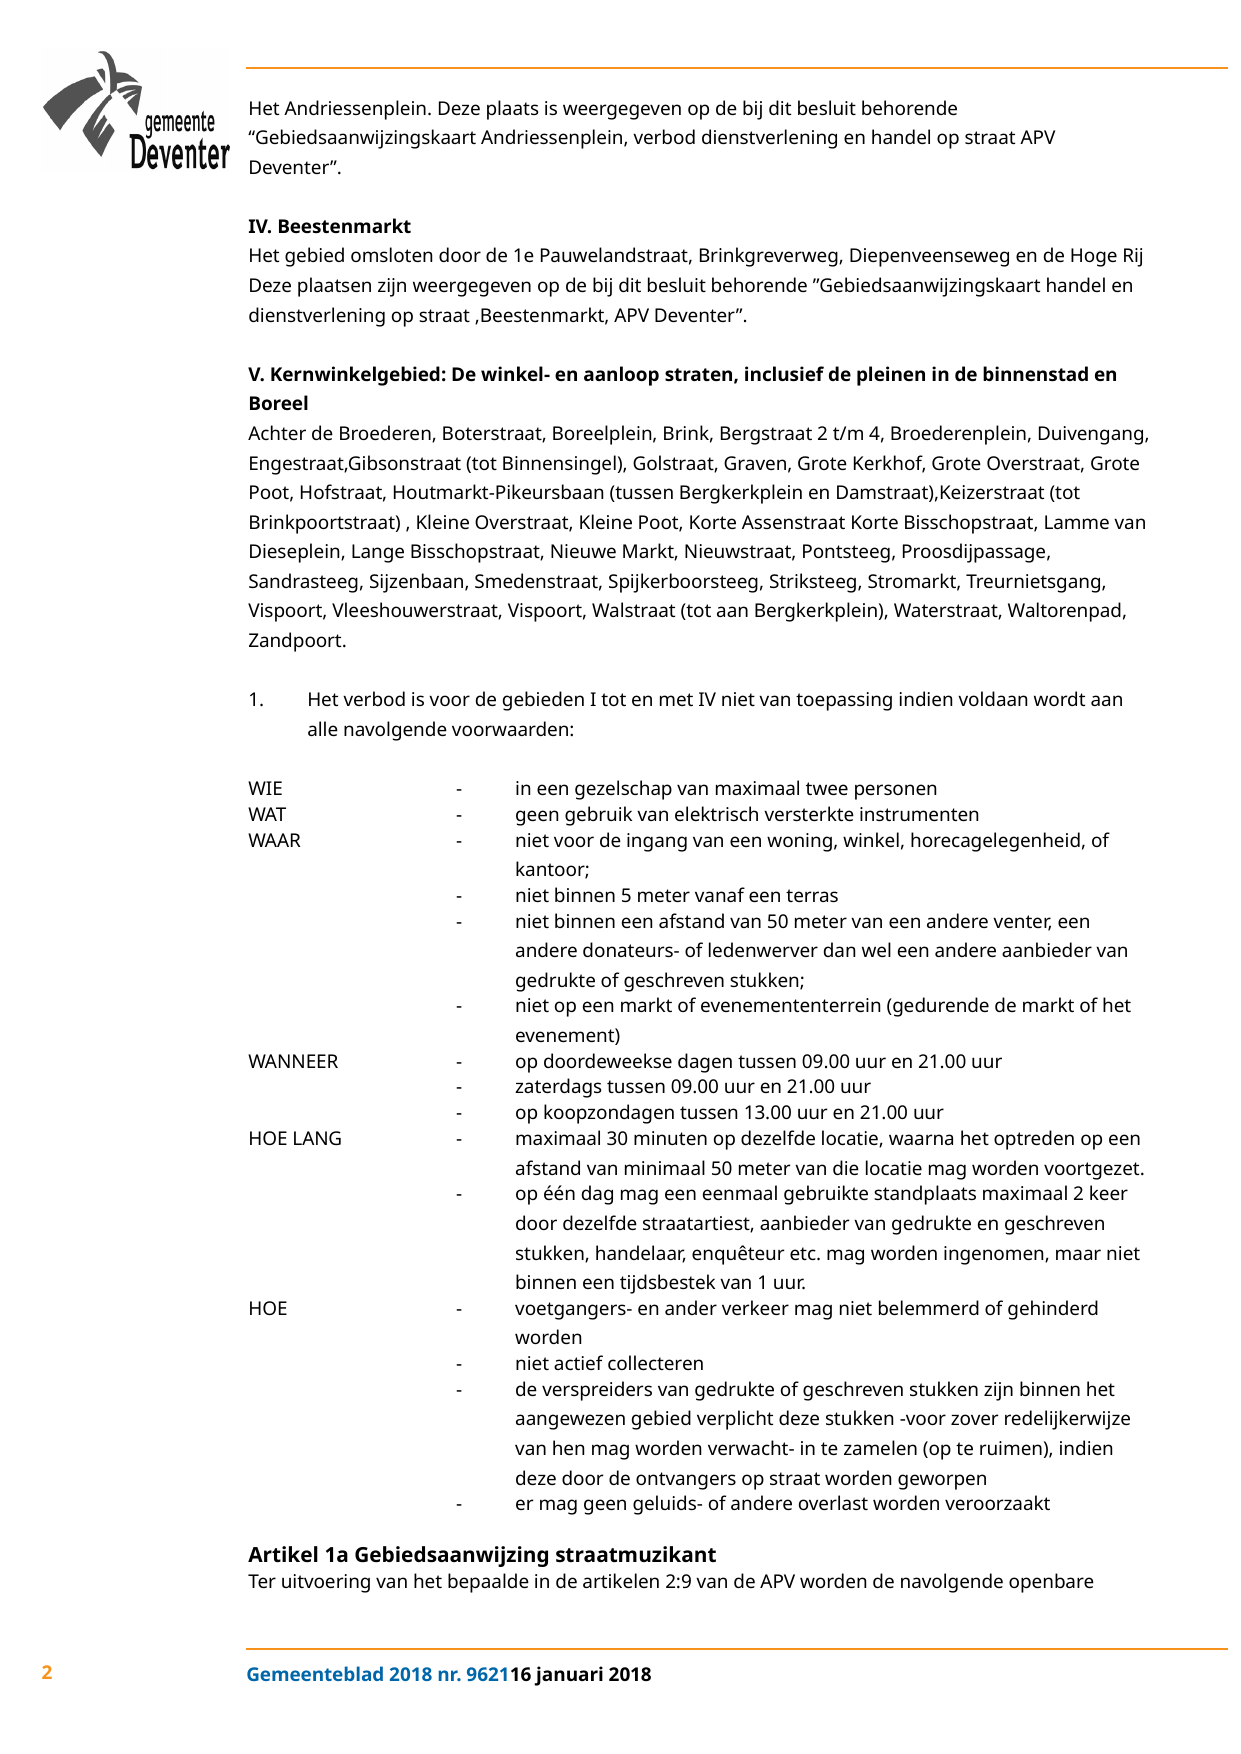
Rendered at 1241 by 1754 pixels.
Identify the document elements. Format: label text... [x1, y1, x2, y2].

table_cell niet op een markt of evenemententerrein (gedurende de markt of het evenement) [456, 993, 1152, 1048]
table_cell geen gebruik van elektrisch versterkte instrumenten [456, 801, 1152, 827]
table_cell niet actief collecteren [456, 1350, 1152, 1376]
table_cell niet binnen een afstand van 50 meter van een andere venter, een andere donateurs- of ledenwerver dan wel een andere aanbieder van gedrukte of geschreven stukken; [456, 908, 1152, 993]
text IV. Beestenmarkt [248, 213, 1152, 239]
table_cell [248, 908, 456, 993]
table_cell HOE [248, 1295, 456, 1350]
text Artikel 1a Gebiedsaanwijzing straatmuzikant [248, 1540, 1152, 1569]
table_cell [248, 1491, 456, 1516]
table_cell maximaal 30 minuten op dezelfde locatie, waarna het optreden op een afstand van minimaal 50 meter van die locatie mag worden voortgezet. [456, 1125, 1152, 1181]
table_cell op koopzondagen tussen 13.00 uur en 21.00 uur [456, 1100, 1152, 1125]
table_cell WAAR [248, 827, 456, 882]
table_cell [248, 1100, 456, 1125]
picture [41, 47, 231, 172]
table_cell voetgangers- en ander verkeer mag niet belemmerd of gehinderd worden [456, 1295, 1152, 1350]
table_cell [248, 1181, 456, 1295]
table_header in een gezelschap van maximaal twee personen [456, 775, 1152, 801]
table_cell zaterdags tussen 09.00 uur en 21.00 uur [456, 1074, 1152, 1099]
text Ter uitvoering van het bepaalde in de artikelen 2:9 van de APV worden de navolgende openbare [248, 1569, 1152, 1594]
table_cell de verspreiders van gedrukte of geschreven stukken zijn binnen het aangewezen gebied verplicht deze stukken -voor zover redelijkerwijze van hen mag worden verwacht- in te zamelen (op te ruimen), indien deze door de ontvangers op straat worden geworpen [456, 1376, 1152, 1491]
table_cell [248, 993, 456, 1048]
list Het verbod is voor de gebieden I tot en met IV niet van toepassing indien voldaan wordt aan alle navolgende voorwaarden: [248, 686, 1152, 742]
table_cell niet voor de ingang van een woning, winkel, horecagelegenheid, of kantoor; [456, 827, 1152, 882]
text Deze plaatsen zijn weergegeven op de bij dit besluit behorende ”Gebiedsaanwijzingskaart handel en dienstverlening op straat ,Beestenmarkt, APV Deventer”. [248, 272, 1152, 328]
text Het Andriessenplein. Deze plaats is weergegeven op de bij dit besluit behorende “Gebiedsaanwijzingskaart Andriessenplein, verbod dienstverlening en handel op straat APV Deventer”. [248, 95, 1152, 180]
table_cell op doordeweekse dagen tussen 09.00 uur en 21.00 uur [456, 1048, 1152, 1074]
table_header WIE [248, 775, 456, 801]
table_cell [248, 1376, 456, 1491]
table_cell [248, 1350, 456, 1376]
table_cell op één dag mag een eenmaal gebruikte standplaats maximaal 2 keer door dezelfde straatartiest, aanbieder van gedrukte en geschreven stukken, handelaar, enquêteur etc. mag worden ingenomen, maar niet binnen een tijdsbestek van 1 uur. [456, 1181, 1152, 1295]
table_cell WAT [248, 801, 456, 827]
table_cell er mag geen geluids- of andere overlast worden veroorzaakt [456, 1491, 1152, 1516]
table_cell HOE LANG [248, 1125, 456, 1181]
text Het gebied omsloten door de 1e Pauwelandstraat, Brinkgreverweg, Diepenveenseweg en de Hoge Rij [248, 243, 1152, 268]
table_cell [248, 1074, 456, 1099]
table_cell niet binnen 5 meter vanaf een terras [456, 882, 1152, 908]
table_cell WANNEER [248, 1048, 456, 1074]
table_cell [248, 882, 456, 908]
text Achter de Broederen, Boterstraat, Boreelplein, Brink, Bergstraat 2 t/m 4, Broederenplein, Duivengang, Engestraat,Gibsonstraat (tot Binnensingel), Golstraat, Graven, Grote Kerkhof, Grote Overstraat, Grote Poot, Hofstraat, Houtmarkt-Pikeursbaan (tussen Bergkerkplein en Damstraat),Keizerstraat (tot Brinkpoortstraat) , Kleine Overstraat, Kleine Poot, Korte Assenstraat Korte Bisschopstraat, Lamme van Dieseplein, Lange Bisschopstraat, Nieuwe Markt, Nieuwstraat, Pontsteeg, Proosdijpassage, Sandrasteeg, Sijzenbaan, Smedenstraat, Spijkerboorsteeg, Striksteeg, Stromarkt, Treurnietsgang, Vispoort, Vleeshouwerstraat, Vispoort, Walstraat (tot aan Bergkerkplein), Waterstraat, Waltorenpad, Zandpoort. [248, 420, 1152, 653]
text V. Kernwinkelgebied: De winkel- en aanloop straten, inclusief de pleinen in de binnenstad en Boreel [248, 361, 1152, 416]
